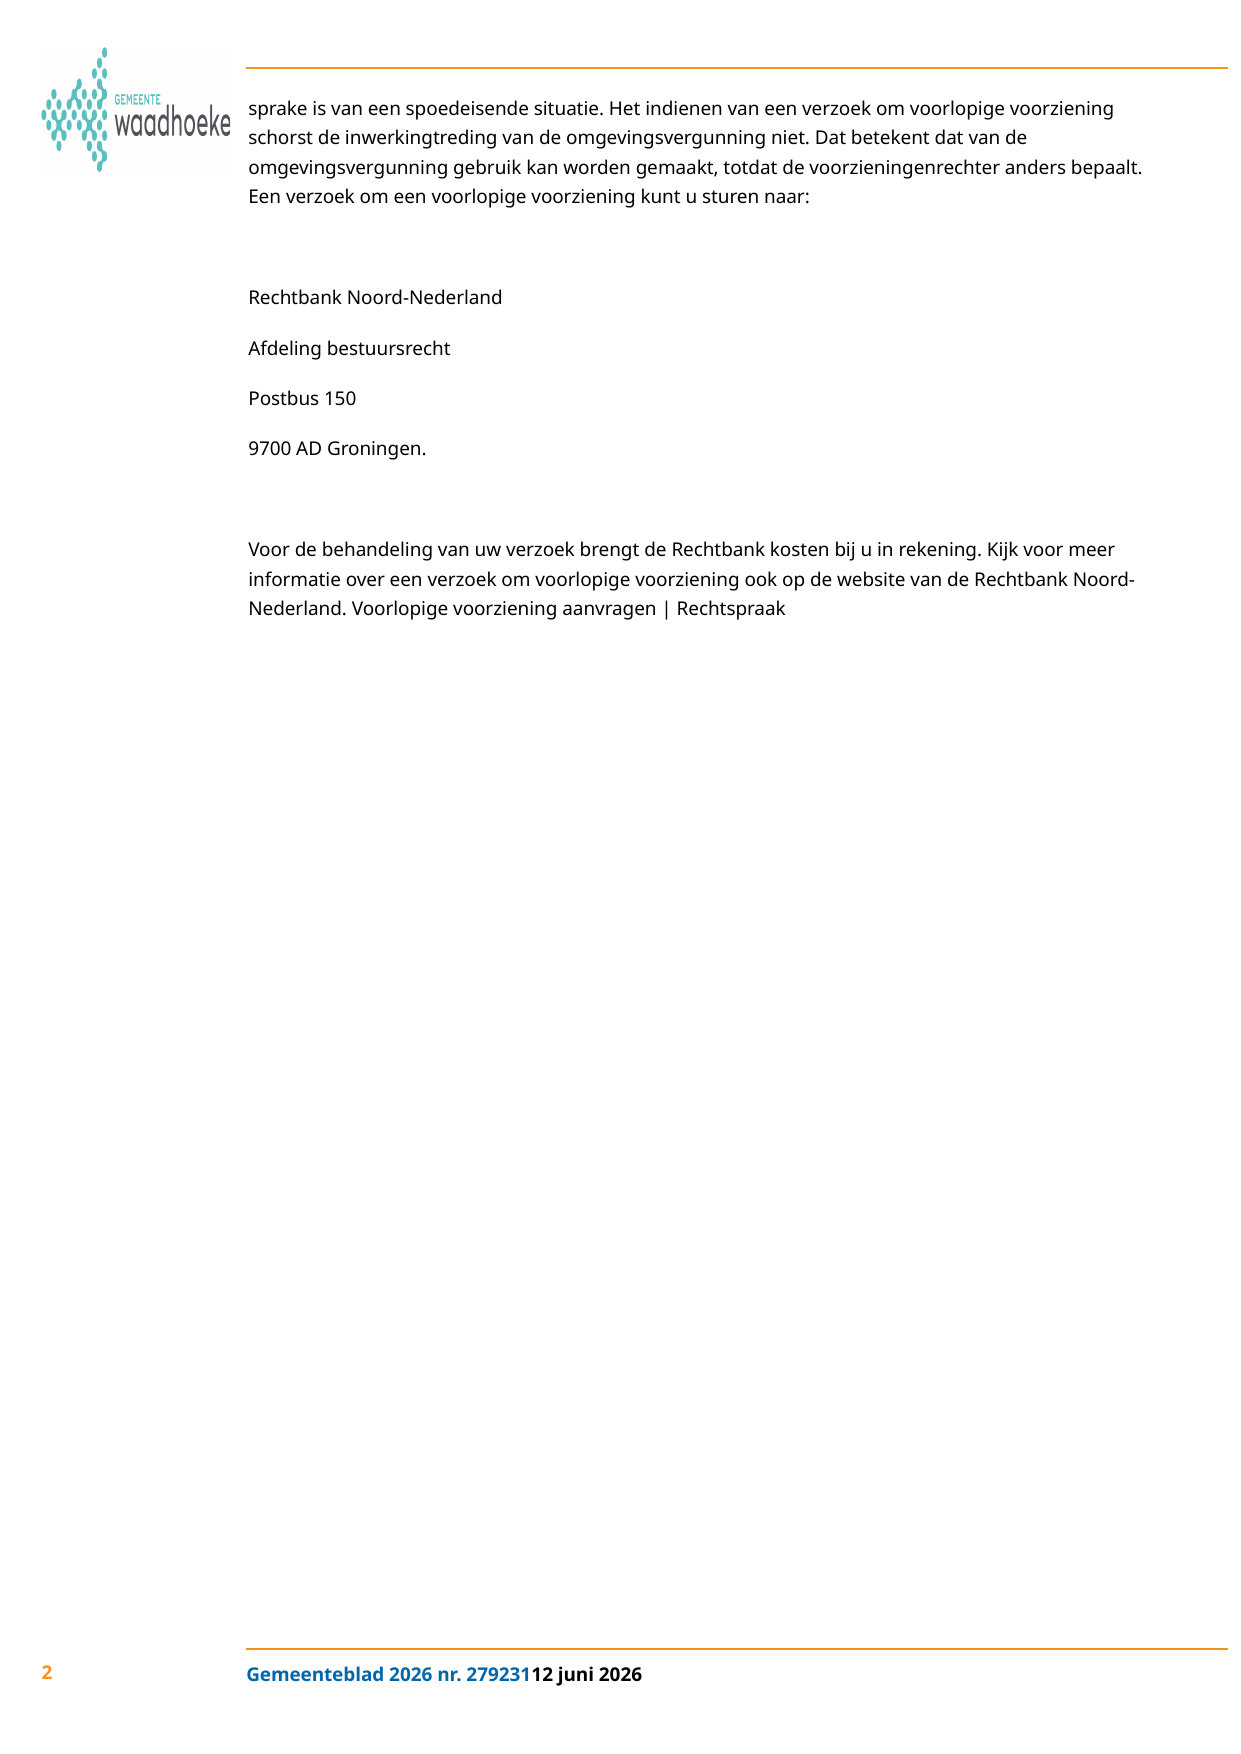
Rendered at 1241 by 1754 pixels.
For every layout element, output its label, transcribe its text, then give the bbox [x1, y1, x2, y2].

text sprake is van een spoedeisende situatie. Het indienen van een verzoek om voorlopige voorziening schorst de inwerkingtreding van de omgevingsvergunning niet. Dat betekent dat van de omgevingsvergunning gebruik kan worden gemaakt, totdat de voorzieningenrechter anders bepaalt. Een verzoek om een voorlopige voorziening kunt u sturen naar: [248, 95, 1152, 209]
picture [41, 47, 231, 172]
text 9700 AD Groningen. [248, 436, 1152, 461]
text Afdeling bestuursrecht [248, 335, 1152, 361]
text Postbus 150 [248, 385, 1152, 411]
text Voor de behandeling van uw verzoek brengt de Rechtbank kosten bij u in rekening. Kijk voor meer informatie over een verzoek om voorlopige voorziening ook op de website van de Rechtbank Noord-Nederland. Voorlopige voorziening aanvragen | Rechtspraak [248, 536, 1152, 621]
text Rechtbank Noord-Nederland [248, 284, 1152, 310]
